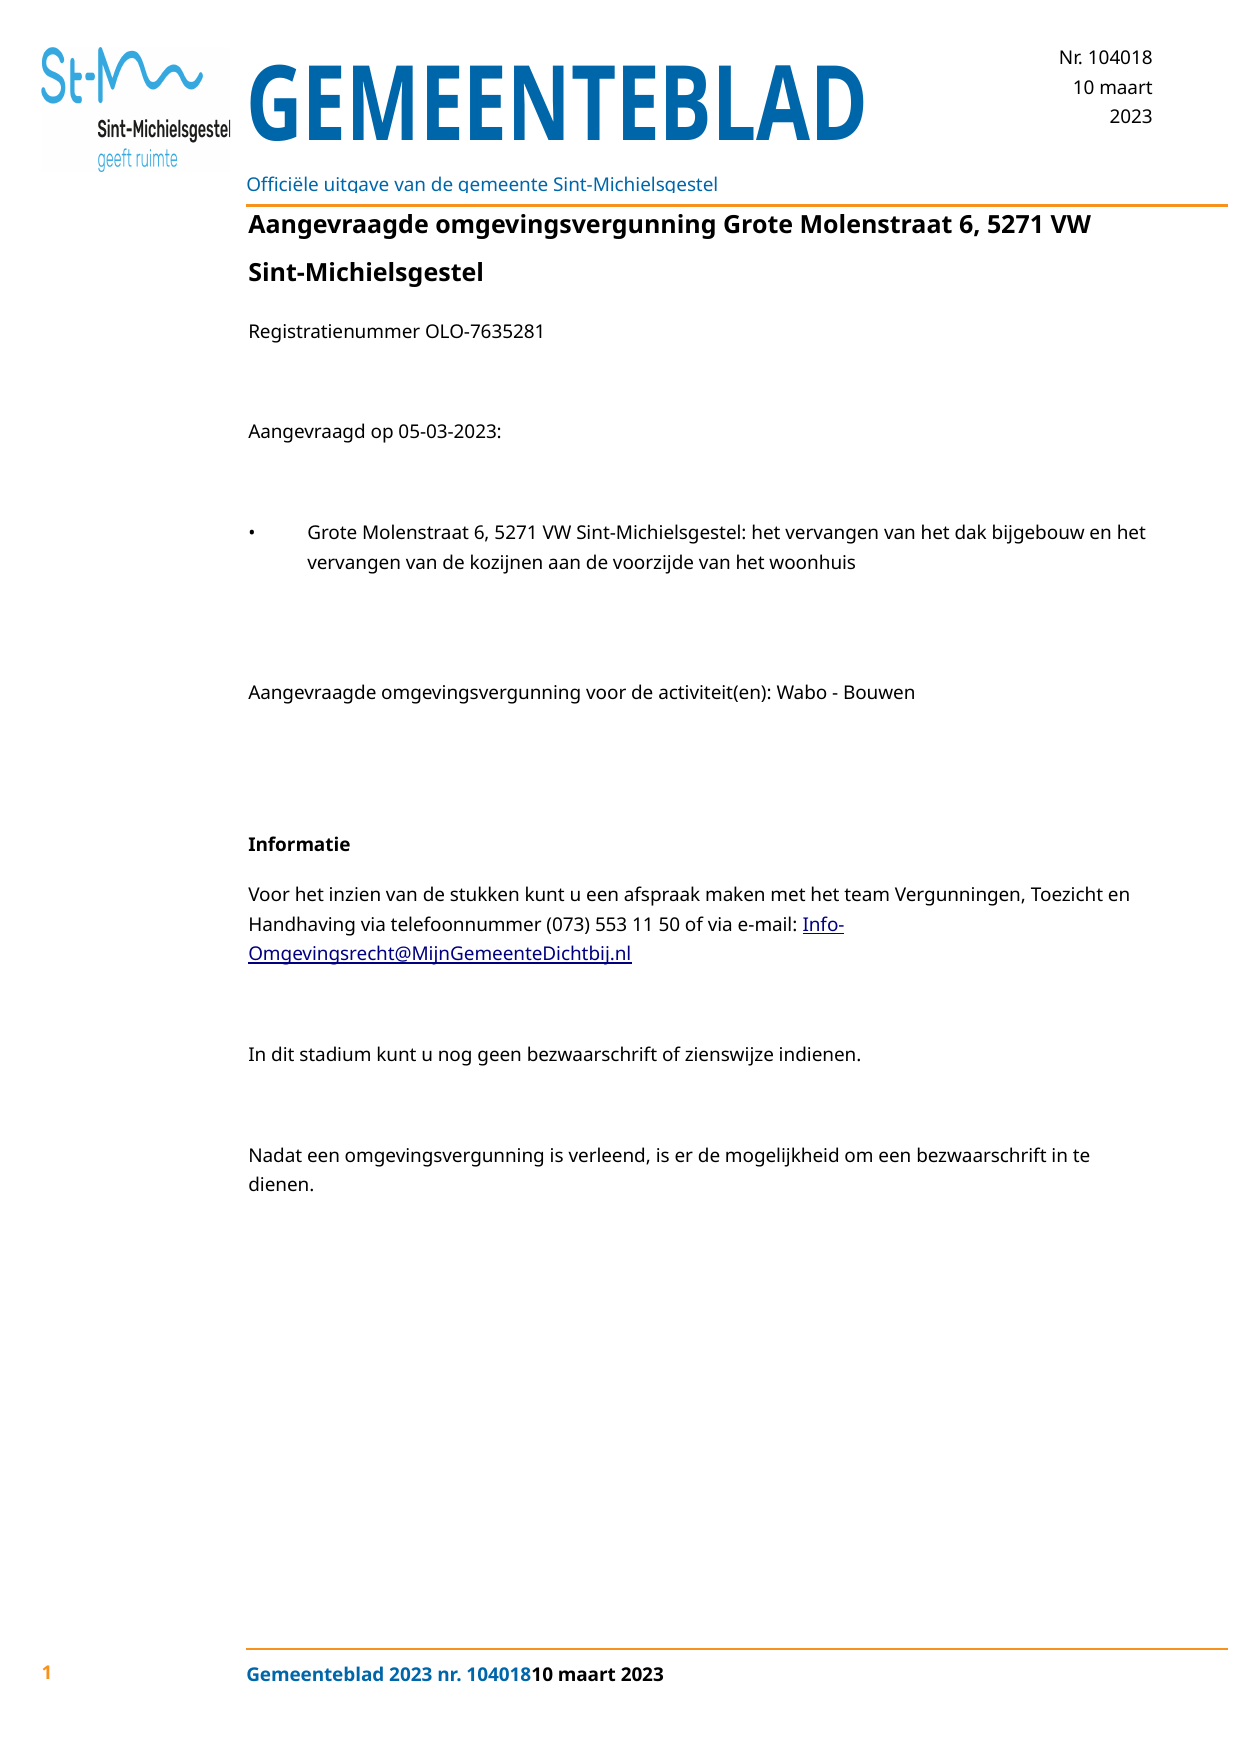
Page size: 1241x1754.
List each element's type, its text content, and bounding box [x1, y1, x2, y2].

text In dit stadium kunt u nog geen bezwaarschrift of zienswijze indienen. [248, 1041, 1152, 1067]
text Voor het inzien van de stukken kunt u een afspraak maken met het team Vergunningen, Toezicht en Handhaving via telefoonnummer (073) 553 11 50 of via e-mail: Info-Omgevingsrecht@MijnGemeenteDichtbij.nl [248, 881, 1152, 966]
text Registratienummer OLO-7635281 [248, 318, 1152, 344]
picture [41, 47, 231, 172]
text Nadat een omgevingsvergunning is verleend, is er de mogelijkheid om een bezwaarschrift in te dienen. [248, 1142, 1152, 1197]
list Grote Molenstraat 6, 5271 VW Sint-Michielsgestel: het vervangen van het dak bijgebouw en het vervangen van de kozijnen aan de voorzijde van het woonhuis [248, 519, 1152, 575]
text Informatie [248, 831, 1152, 857]
text Aangevraagd op 05-03-2023: [248, 419, 1152, 444]
text Aangevraagde omgevingsvergunning voor de activiteit(en): Wabo - Bouwen [248, 679, 1152, 705]
text Aangevraagde omgevingsvergunning Grote Molenstraat 6, 5271 VW Sint-Michielsgestel [248, 207, 1152, 288]
